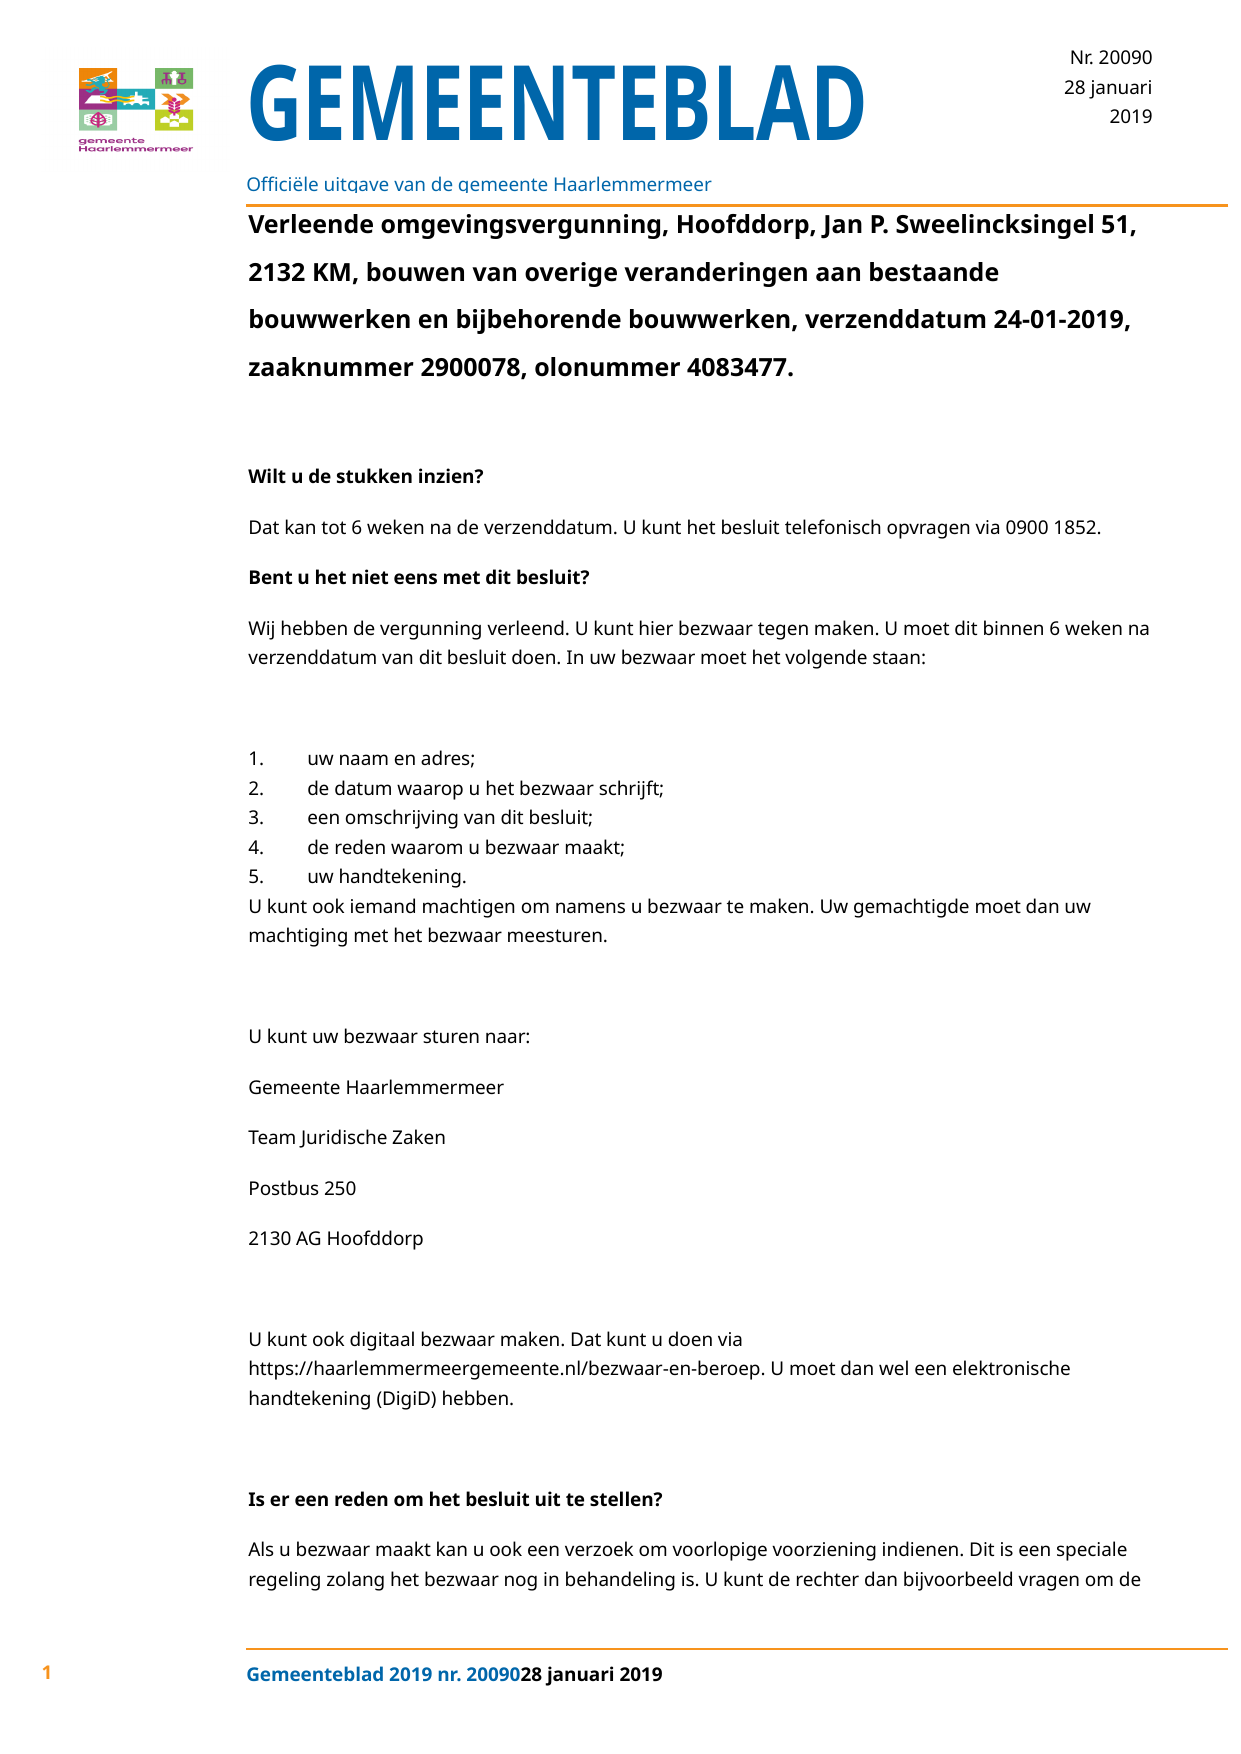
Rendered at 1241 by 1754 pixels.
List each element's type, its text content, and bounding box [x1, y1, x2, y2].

text Postbus 250 [248, 1175, 1152, 1201]
list de datum waarop u het bezwaar schrijft; [248, 775, 1152, 801]
text Gemeente Haarlemmermeer [248, 1074, 1152, 1100]
text U kunt ook digitaal bezwaar maken. Dat kunt u doen via https://haarlemmermeergemeente.nl/bezwaar-en-beroep. U moet dan wel een elektronische handtekening (DigiD) hebben. [248, 1326, 1152, 1411]
list een omschrijving van dit besluit; [248, 804, 1152, 830]
text Verleende omgevingsvergunning, Hoofddorp, Jan P. Sweelincksingel 51, 2132 KM, bouwen van overige veranderingen aan bestaande bouwwerken en bijbehorende bouwwerken, verzenddatum 24-01-2019, zaaknummer 2900078, olonummer 4083477. [248, 207, 1152, 384]
text Bent u het niet eens met dit besluit? [248, 564, 1152, 590]
text Wij hebben de vergunning verleend. U kunt hier bezwaar tegen maken. U moet dit binnen 6 weken na verzenddatum van dit besluit doen. In uw bezwaar moet het volgende staan: [248, 615, 1152, 670]
text Wilt u de stukken inzien? [248, 463, 1152, 489]
text 2130 AG Hoofddorp [248, 1225, 1152, 1251]
text Als u bezwaar maakt kan u ook een verzoek om voorlopige voorziening indienen. Dit is een speciale regeling zolang het bezwaar nog in behandeling is. U kunt de rechter dan bijvoorbeeld vragen om de [248, 1536, 1152, 1592]
text U kunt uw bezwaar sturen naar: [248, 1023, 1152, 1049]
list uw naam en adres; [248, 745, 1152, 771]
list uw handtekening. [248, 863, 1152, 889]
picture [41, 47, 231, 172]
list de reden waarom u bezwaar maakt; [248, 834, 1152, 860]
text U kunt ook iemand machtigen om namens u bezwaar te maken. Uw gemachtigde moet dan uw machtiging met het bezwaar meesturen. [248, 893, 1152, 948]
text Team Juridische Zaken [248, 1124, 1152, 1150]
text Dat kan tot 6 weken na de verzenddatum. U kunt het besluit telefonisch opvragen via 0900 1852. [248, 514, 1152, 540]
text Is er een reden om het besluit uit te stellen? [248, 1486, 1152, 1512]
